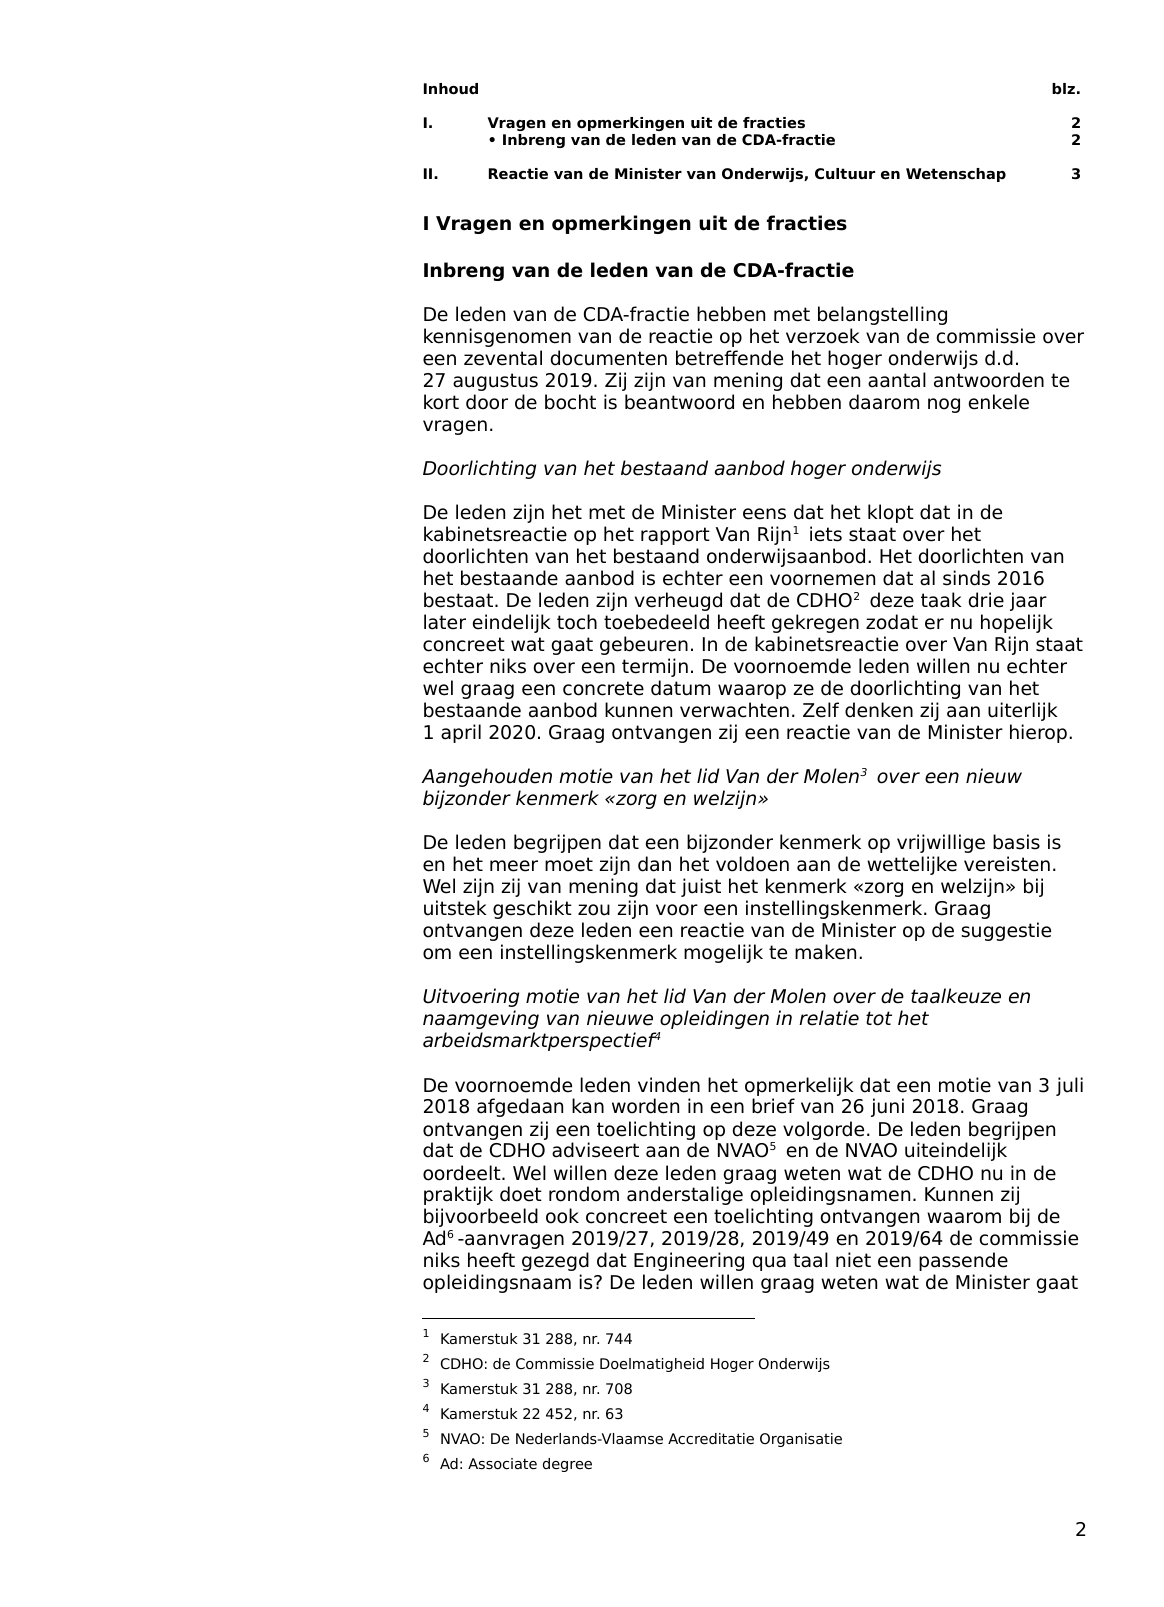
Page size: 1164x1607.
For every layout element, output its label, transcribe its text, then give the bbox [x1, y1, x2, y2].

subtitle Inbreng van de leden van de CDA-fractie [422, 260, 1087, 282]
table_cell 3 [1013, 166, 1087, 183]
text Kamerstuk 31 288, nr. 744 [422, 1327, 1087, 1349]
table_header Inhoud [422, 81, 1013, 98]
table_cell Reactie van de Minister van Onderwijs, Cultuur en Wetenschap [481, 166, 1013, 183]
text De leden zijn het met de Minister eens dat het klopt dat in de kabinetsreactie op het rapport Van Rijn iets staat over het doorlichten van het bestaand onderwijsaanbod. Het doorlichten van het bestaande aanbod is echter een voornemen dat al sinds 2016 bestaat. De leden zijn verheugd dat de CDHO deze taak drie jaar later eindelijk toch toebedeeld heeft gekregen zodat er nu hopelijk concreet wat gaat gebeuren. In de kabinetsreactie over Van Rijn staat echter niks over een termijn. De voornoemde leden willen nu echter wel graag een concrete datum waarop ze de doorlichting van het bestaande aanbod kunnen verwachten. Zelf denken zij aan uiterlijk 1 april 2020. Graag ontvangen zij een reactie van de Minister hierop. [422, 502, 1087, 744]
table_header blz. [1013, 81, 1087, 98]
table_cell [422, 98, 481, 115]
table_cell [422, 132, 481, 149]
subtitle Doorlichting van het bestaand aanbod hoger onderwijs [422, 458, 1087, 480]
text De leden van de CDA-fractie hebben met belangstelling kennisgenomen van de reactie op het verzoek van de commissie over een zevental documenten betreffende het hoger onderwijs d.d. 27 augustus 2019. Zij zijn van mening dat een aantal antwoorden te kort door de bocht is beantwoord en hebben daarom nog enkele vragen. [422, 304, 1087, 436]
table_cell [481, 149, 1013, 166]
table_cell 2 [1013, 132, 1087, 149]
text NVAO: De Nederlands-Vlaamse Accreditatie Organisatie [422, 1427, 1087, 1449]
subtitle Aangehouden motie van het lid Van der Molen over een nieuw bijzonder kenmerk «zorg en welzijn» [422, 766, 1087, 810]
table_cell [1013, 98, 1087, 115]
table_cell 2 [1013, 115, 1087, 132]
table_cell [422, 149, 481, 166]
subtitle Uitvoering motie van het lid Van der Molen over de taalkeuze en naamgeving van nieuwe opleidingen in relatie tot het arbeidsmarktperspectief [422, 986, 1087, 1052]
subtitle I Vragen en opmerkingen uit de fracties [422, 213, 1087, 235]
table_cell [1013, 149, 1087, 166]
table_cell • Inbreng van de leden van de CDA-fractie [481, 132, 1013, 149]
text De voornoemde leden vinden het opmerkelijk dat een motie van 3 juli 2018 afgedaan kan worden in een brief van 26 juni 2018. Graag ontvangen zij een toelichting op deze volgorde. De leden begrijpen dat de CDHO adviseert aan de NVAO en de NVAO uiteindelijk oordeelt. Wel willen deze leden graag weten wat de CDHO nu in de praktijk doet rondom anderstalige opleidingsnamen. Kunnen zij bijvoorbeeld ook concreet een toelichting ontvangen waarom bij de Ad-aanvragen 2019/27, 2019/28, 2019/49 en 2019/64 de commissie niks heeft gezegd dat Engineering qua taal niet een passende opleidingsnaam is? De leden willen graag weten wat de Minister gaat [422, 1074, 1087, 1294]
text CDHO: de Commissie Doelmatigheid Hoger Onderwijs [422, 1352, 1087, 1374]
table_cell II. [422, 166, 481, 183]
text De leden begrijpen dat een bijzonder kenmerk op vrijwillige basis is en het meer moet zijn dan het voldoen aan de wettelijke vereisten. Wel zijn zij van mening dat juist het kenmerk «zorg en welzijn» bij uitstek geschikt zou zijn voor een instellingskenmerk. Graag ontvangen deze leden een reactie van de Minister op de suggestie om een instellingskenmerk mogelijk te maken. [422, 832, 1087, 964]
text Kamerstuk 31 288, nr. 708 [422, 1377, 1087, 1399]
text Kamerstuk 22 452, nr. 63 [422, 1402, 1087, 1424]
table_cell Vragen en opmerkingen uit de fracties [481, 115, 1013, 132]
text Ad: Associate degree [422, 1452, 1087, 1474]
table_cell [481, 98, 1013, 115]
table_cell I. [422, 115, 481, 132]
